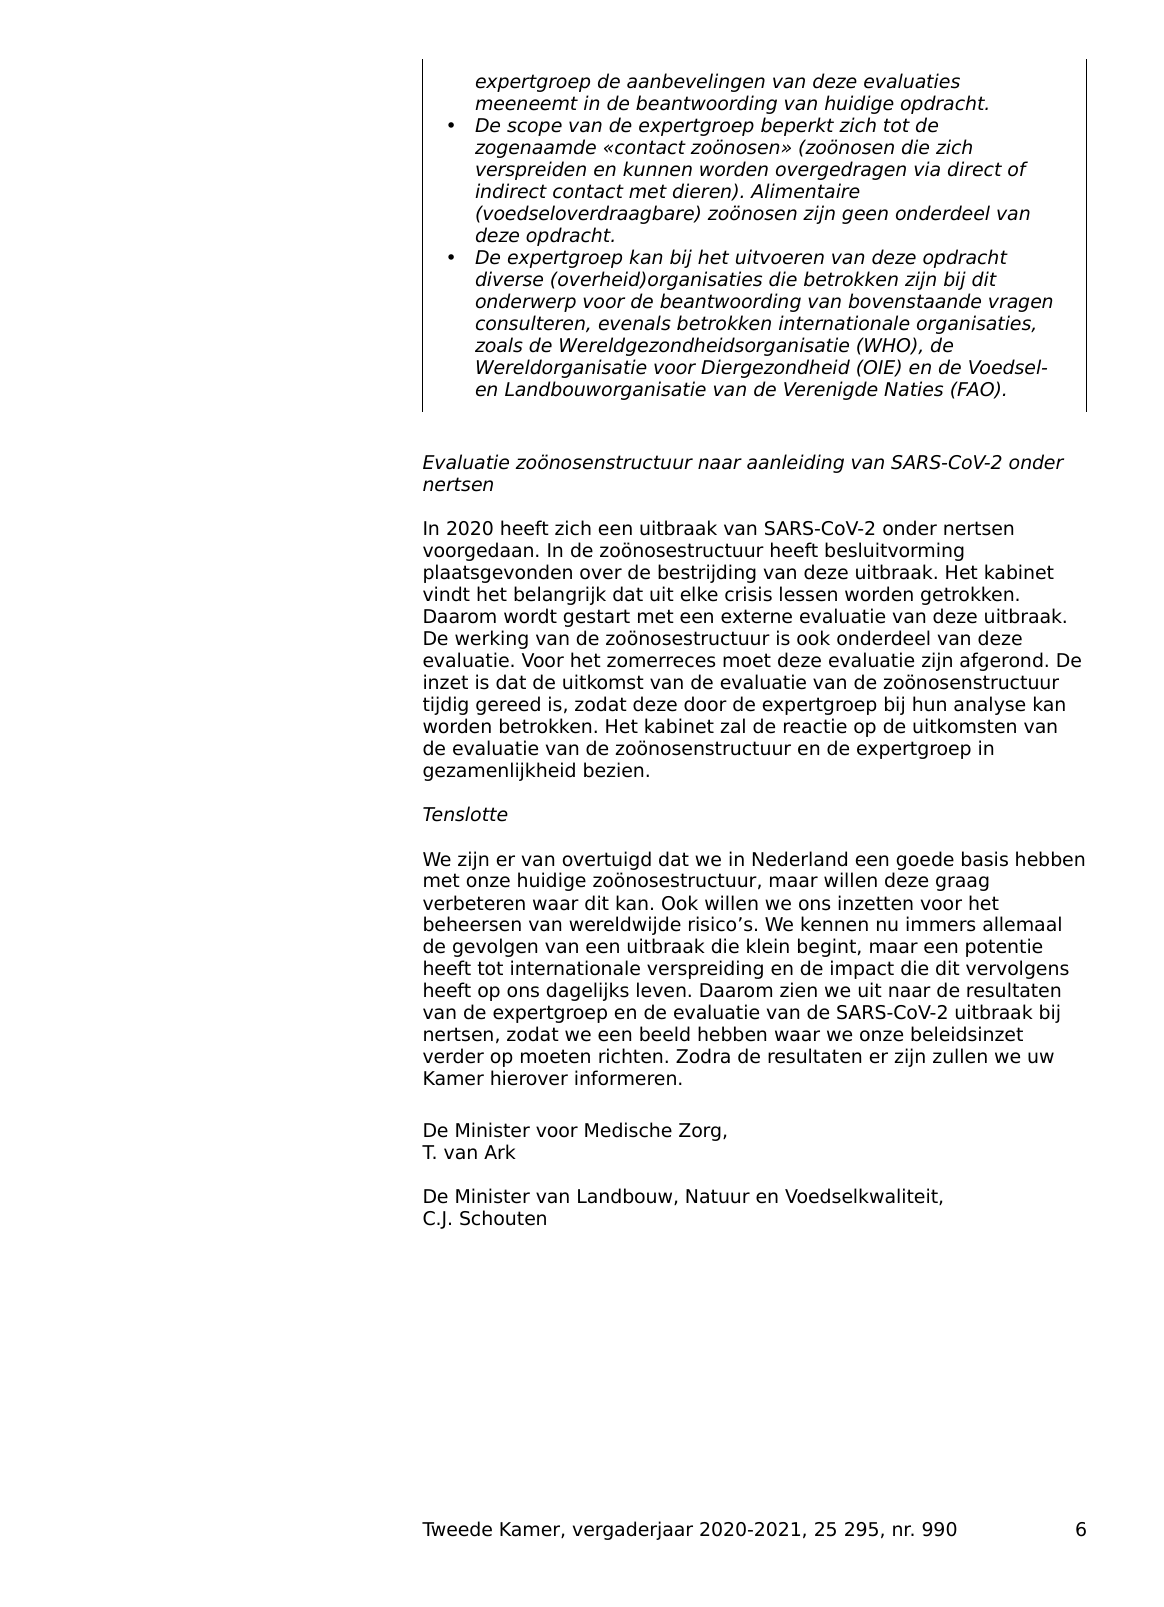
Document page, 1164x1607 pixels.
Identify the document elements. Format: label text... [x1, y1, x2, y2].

text De Minister voor Medische Zorg, T. van Ark [422, 1120, 1087, 1164]
subtitle Evaluatie zoönosenstructuur naar aanleiding van SARS-CoV-2 onder nertsen [422, 452, 1087, 496]
text We zijn er van overtuigd dat we in Nederland een goede basis hebben met onze huidige zoönosestructuur, maar willen deze graag verbeteren waar dit kan. Ook willen we ons inzetten voor het beheersen van wereldwijde risico’s. We kennen nu immers allemaal de gevolgen van een uitbraak die klein begint, maar een potentie heeft tot internationale verspreiding en de impact die dit vervolgens heeft op ons dagelijks leven. Daarom zien we uit naar de resultaten van de expertgroep en de evaluatie van de SARS-CoV-2 uitbraak bij nertsen, zodat we een beeld hebben waar we onze beleidsinzet verder op moeten richten. Zodra de resultaten er zijn zullen we uw Kamer hierover informeren. [422, 848, 1087, 1090]
text In 2020 heeft zich een uitbraak van SARS-CoV-2 onder nertsen voorgedaan. In de zoönosestructuur heeft besluitvorming plaatsgevonden over de bestrijding van deze uitbraak. Het kabinet vindt het belangrijk dat uit elke crisis lessen worden getrokken. Daarom wordt gestart met een externe evaluatie van deze uitbraak. De werking van de zoönosestructuur is ook onderdeel van deze evaluatie. Voor het zomerreces moet deze evaluatie zijn afgerond. De inzet is dat de uitkomst van de evaluatie van de zoönosenstructuur tijdig gereed is, zodat deze door de expertgroep bij hun analyse kan worden betrokken. Het kabinet zal de reactie op de uitkomsten van de evaluatie van de zoönosenstructuur en de expertgroep in gezamenlijkheid bezien. [422, 518, 1087, 782]
table_header expertgroep de aanbevelingen van deze evaluaties meeneemt in de beantwoording van huidige opdracht. • De scope van de expertgroep beperkt zich tot de zogenaamde «contact zoönosen» (zoönosen die zich verspreiden en kunnen worden overgedragen via direct of indirect contact met dieren). Alimentaire (voedseloverdraagbare) zoönosen zijn geen onderdeel van deze opdracht. • De expertgroep kan bij het uitvoeren van deze opdracht diverse (overheid)organisaties die betrokken zijn bij dit onderwerp voor de beantwoording van bovenstaande vragen consulteren, evenals betrokken internationale organisaties, zoals de Wereldgezondheidsorganisatie (WHO), de Wereldorganisatie voor Diergezondheid (OIE) en de Voedsel- en Landbouworganisatie van de Verenigde Naties (FAO). [423, 59, 1086, 412]
subtitle Tenslotte [422, 804, 1087, 826]
text De Minister van Landbouw, Natuur en Voedselkwaliteit, C.J. Schouten [422, 1186, 1087, 1230]
